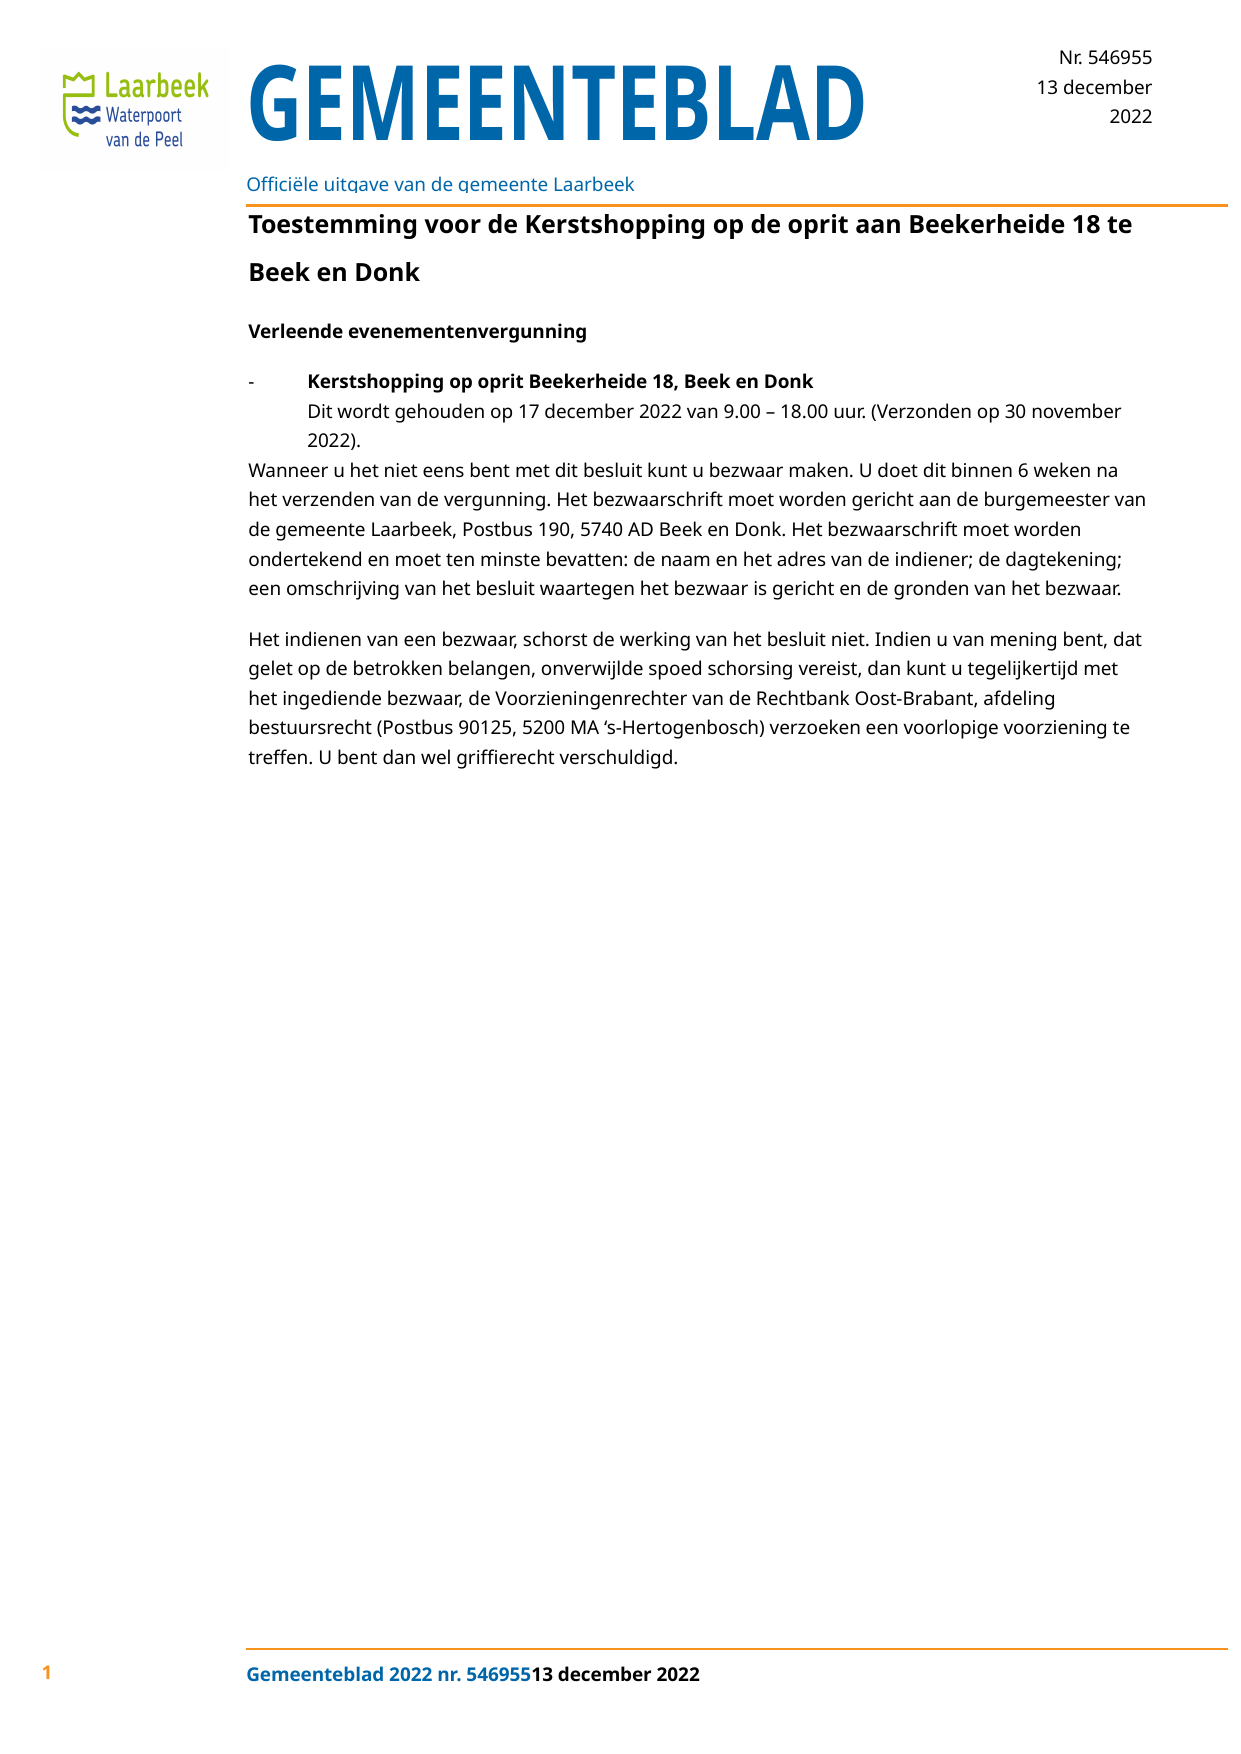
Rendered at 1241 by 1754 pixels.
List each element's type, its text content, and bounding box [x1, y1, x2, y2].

list Dit wordt gehouden op 17 december 2022 van 9.00 – 18.00 uur. (Verzonden op 30 november 2022). [248, 398, 1152, 453]
text Verleende evenementenvergunning [248, 318, 1152, 344]
text Wanneer u het niet eens bent met dit besluit kunt u bezwaar maken. U doet dit binnen 6 weken na het verzenden van de vergunning. Het bezwaarschrift moet worden gericht aan de burgemeester van de gemeente Laarbeek, Postbus 190, 5740 AD Beek en Donk. Het bezwaarschrift moet worden ondertekend en moet ten minste bevatten: de naam en het adres van de indiener; de dagtekening; een omschrijving van het besluit waartegen het bezwaar is gericht en de gronden van het bezwaar. [248, 457, 1152, 601]
picture [41, 47, 231, 172]
text Het indienen van een bezwaar, schorst de werking van het besluit niet. Indien u van mening bent, dat gelet op de betrokken belangen, onverwijlde spoed schorsing vereist, dan kunt u tegelijkertijd met het ingediende bezwaar, de Voorzieningenrechter van de Rechtbank Oost-Brabant, afdeling bestuursrecht (Postbus 90125, 5200 MA ‘s-Hertogenbosch) verzoeken een voorlopige voorziening te treffen. U bent dan wel griffierecht verschuldigd. [248, 626, 1152, 770]
list Kerstshopping op oprit Beekerheide 18, Beek en Donk [248, 368, 1152, 394]
text Toestemming voor de Kerstshopping op de oprit aan Beekerheide 18 te Beek en Donk [248, 207, 1152, 288]
